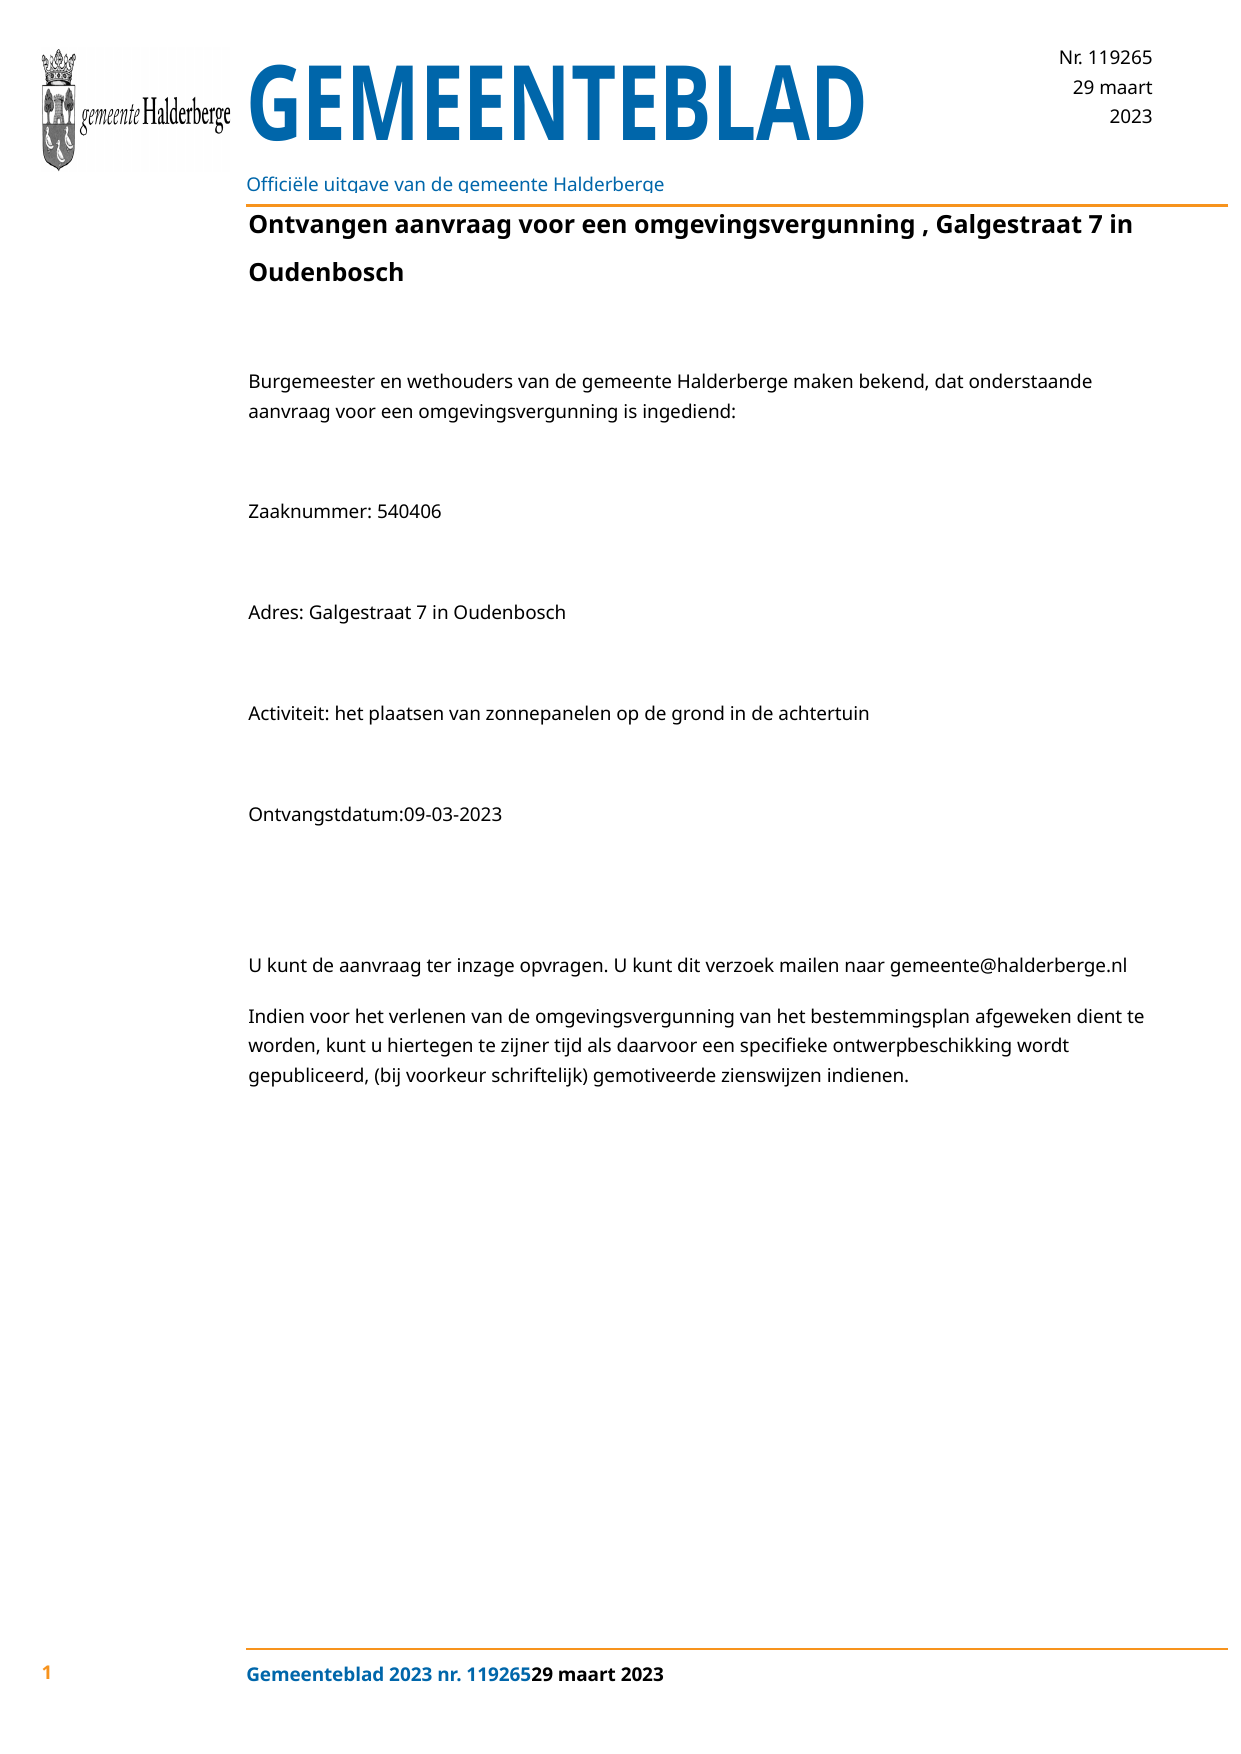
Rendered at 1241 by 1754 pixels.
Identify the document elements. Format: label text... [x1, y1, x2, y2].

text Ontvangstdatum:09-03-2023 [248, 801, 1152, 827]
text U kunt de aanvraag ter inzage opvragen. U kunt dit verzoek mailen naar gemeente@halderberge.nl [248, 952, 1152, 978]
text Indien voor het verlenen van de omgevingsvergunning van het bestemmingsplan afgeweken dient te worden, kunt u hiertegen te zijner tijd als daarvoor een specifieke ontwerpbeschikking wordt gepubliceerd, (bij voorkeur schriftelijk) gemotiveerde zienswijzen indienen. [248, 1003, 1152, 1088]
text Adres: Galgestraat 7 in Oudenbosch [248, 599, 1152, 625]
text Zaaknummer: 540406 [248, 499, 1152, 524]
text Activiteit: het plaatsen van zonnepanelen op de grond in de achtertuin [248, 700, 1152, 726]
text Burgemeester en wethouders van de gemeente Halderberge maken bekend, dat onderstaande aanvraag voor een omgevingsvergunning is ingediend: [248, 368, 1152, 424]
text Ontvangen aanvraag voor een omgevingsvergunning , Galgestraat 7 in Oudenbosch [248, 207, 1152, 288]
picture [41, 47, 231, 172]
